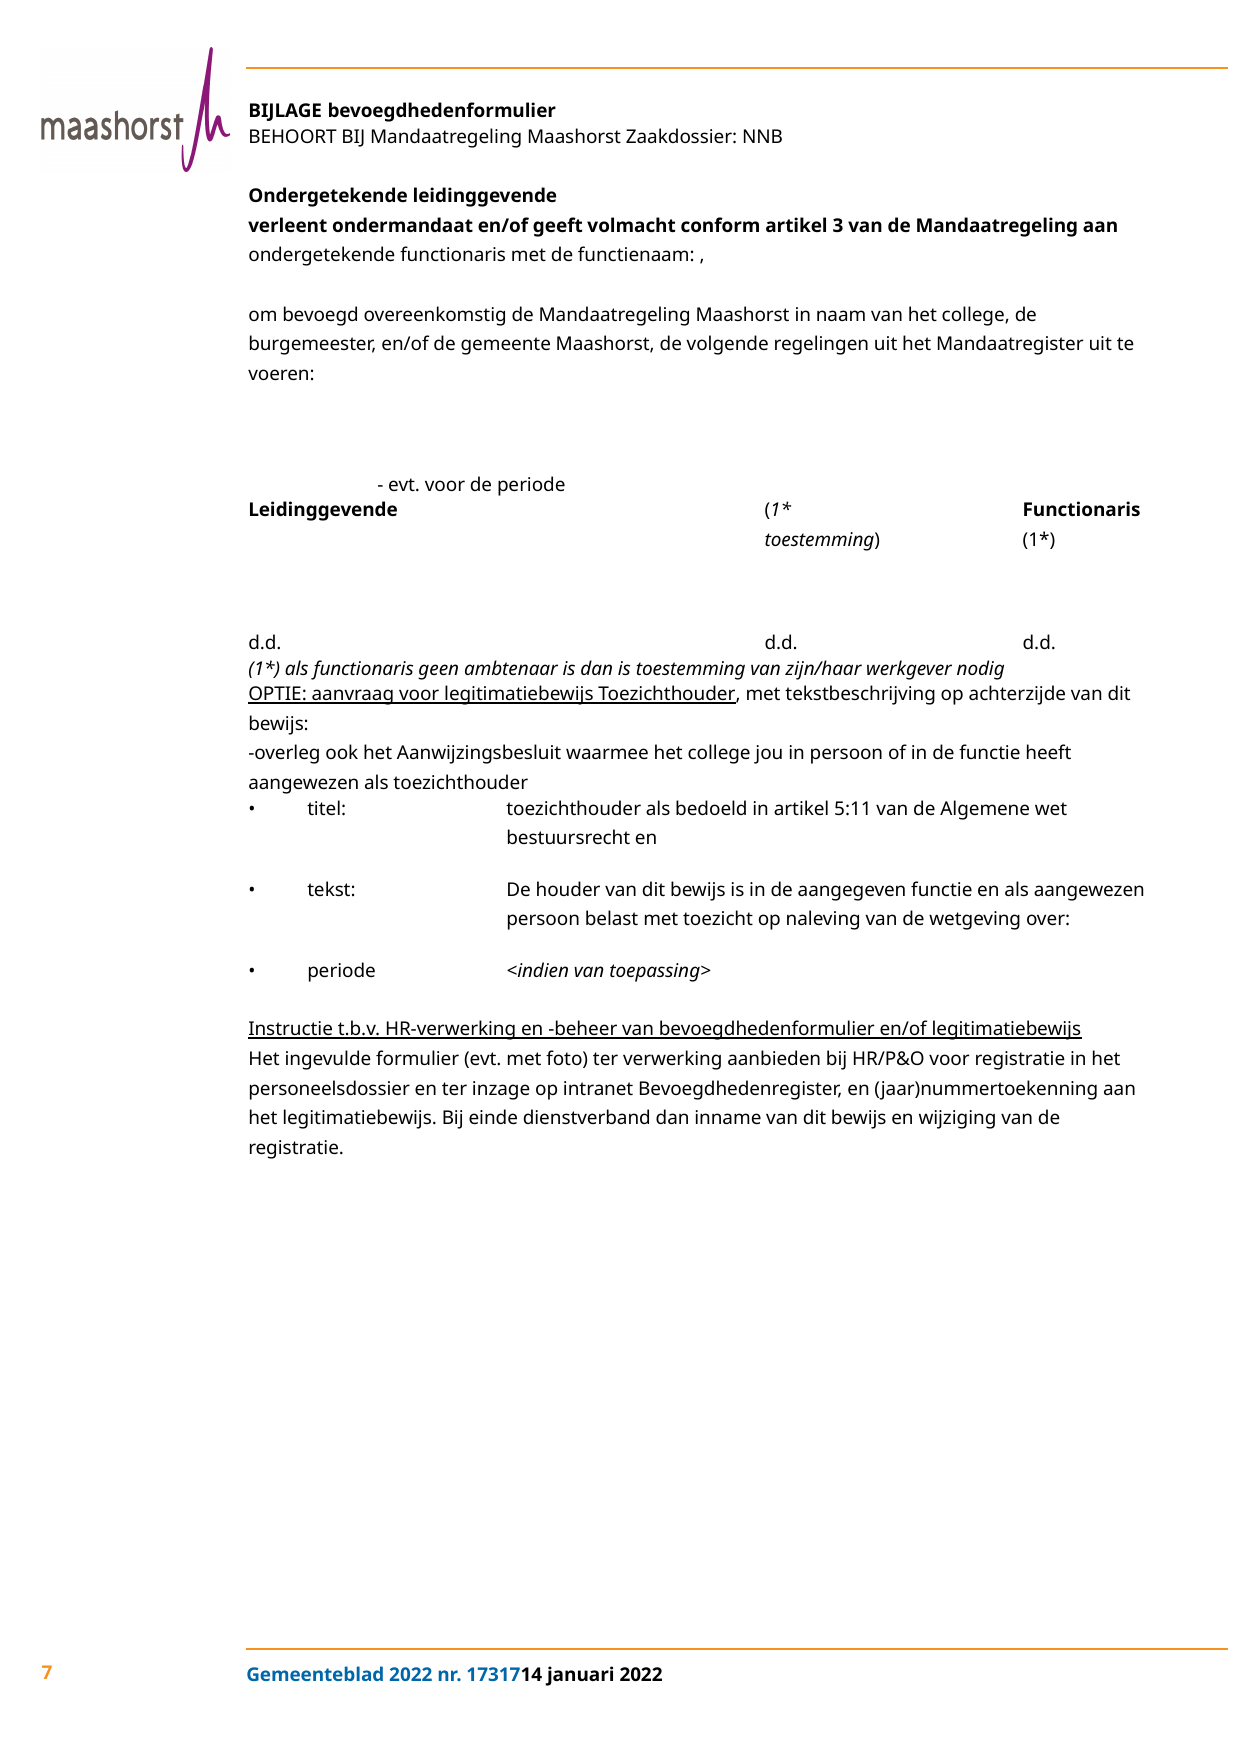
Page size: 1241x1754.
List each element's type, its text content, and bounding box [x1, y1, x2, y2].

table_cell De houder van dit bewijs is in de aangegeven functie en als aangewezen persoon belast met toezicht op naleving van de wetgeving over: [506, 876, 1152, 931]
table_cell titel: [248, 795, 506, 850]
table_cell [248, 603, 635, 629]
table_cell (1*) als functionaris geen ambtenaar is dan is toestemming van zijn/haar werkgever nodig [248, 655, 1152, 680]
table_cell <indien van toepassing> [506, 957, 1152, 983]
text ondergetekende functionaris met de functienaam: , [248, 242, 1152, 267]
table_cell [248, 850, 506, 876]
table_cell OPTIE: aanvraag voor legitimatiebewijs Toezichthouder, met tekstbeschrijving op achterzijde van dit bewijs: -overleg ook het Aanwijzingsbesluit waarmee het college jou in persoon of in de functie heeft aangewezen als toezichthouder [248, 680, 1152, 795]
text Het ingevulde formulier (evt. met foto) ter verwerking aanbieden bij HR/P&O voor registratie in het personeelsdossier en ter inzage op intranet Bevoegdhedenregister, en (jaar)nummertoekenning aan het legitimatiebewijs. Bij einde dienstverband dan inname van dit bewijs en wijziging van de registratie. [248, 1045, 1152, 1159]
table_cell periode [248, 957, 506, 983]
table_cell [635, 603, 764, 629]
table_cell [764, 578, 893, 603]
table_cell [894, 578, 1022, 603]
table_cell [635, 629, 764, 655]
table_cell [248, 471, 377, 496]
table_cell (1* toestemming) [764, 496, 893, 552]
table_cell Functionaris (1*) [1023, 496, 1152, 552]
text BIJLAGE bevoegdhedenformulier [248, 95, 1152, 123]
picture [41, 47, 231, 172]
table_cell [635, 578, 764, 603]
table_header [248, 419, 1152, 445]
table_cell [1023, 578, 1152, 603]
table_cell [248, 578, 635, 603]
table_cell [248, 445, 1152, 471]
table_cell [248, 931, 506, 957]
text verleent ondermandaat en/of geeft volmacht conform artikel 3 van de Mandaatregeling aan [248, 212, 1152, 238]
table_cell [635, 552, 764, 577]
table_cell [894, 496, 1022, 552]
table_cell d.d. [764, 629, 893, 655]
table_cell [764, 603, 893, 629]
table_cell d.d. [1023, 629, 1152, 655]
table_cell Leidinggevende [248, 496, 635, 552]
table_cell [506, 850, 1152, 876]
table_cell [635, 471, 1152, 496]
table_cell [506, 931, 1152, 957]
table_cell [894, 603, 1022, 629]
table_cell toezichthouder als bedoeld in artikel 5:11 van de Algemene wet bestuursrecht en [506, 795, 1152, 850]
text om bevoegd overeenkomstig de Mandaatregeling Maashorst in naam van het college, de burgemeester, en/of de gemeente Maashorst, de volgende regelingen uit het Mandaatregister uit te voeren: [248, 301, 1152, 386]
table_cell d.d. [248, 629, 635, 655]
text BEHOORT BIJ Mandaatregeling Maashorst Zaakdossier: NNB [248, 123, 1152, 149]
table_cell [635, 496, 764, 552]
text Ondergetekende leidinggevende [248, 182, 1152, 208]
table_cell [894, 552, 1022, 577]
table_cell - evt. voor de periode [377, 471, 635, 496]
table_cell [1023, 603, 1152, 629]
table_cell tekst: [248, 876, 506, 931]
table_cell [248, 552, 635, 577]
table_cell [1023, 552, 1152, 577]
table_cell [764, 552, 893, 577]
table_cell [894, 629, 1022, 655]
text Instructie t.b.v. HR-verwerking en -beheer van bevoegdhedenformulier en/of legitimatiebewijs [248, 1016, 1152, 1041]
